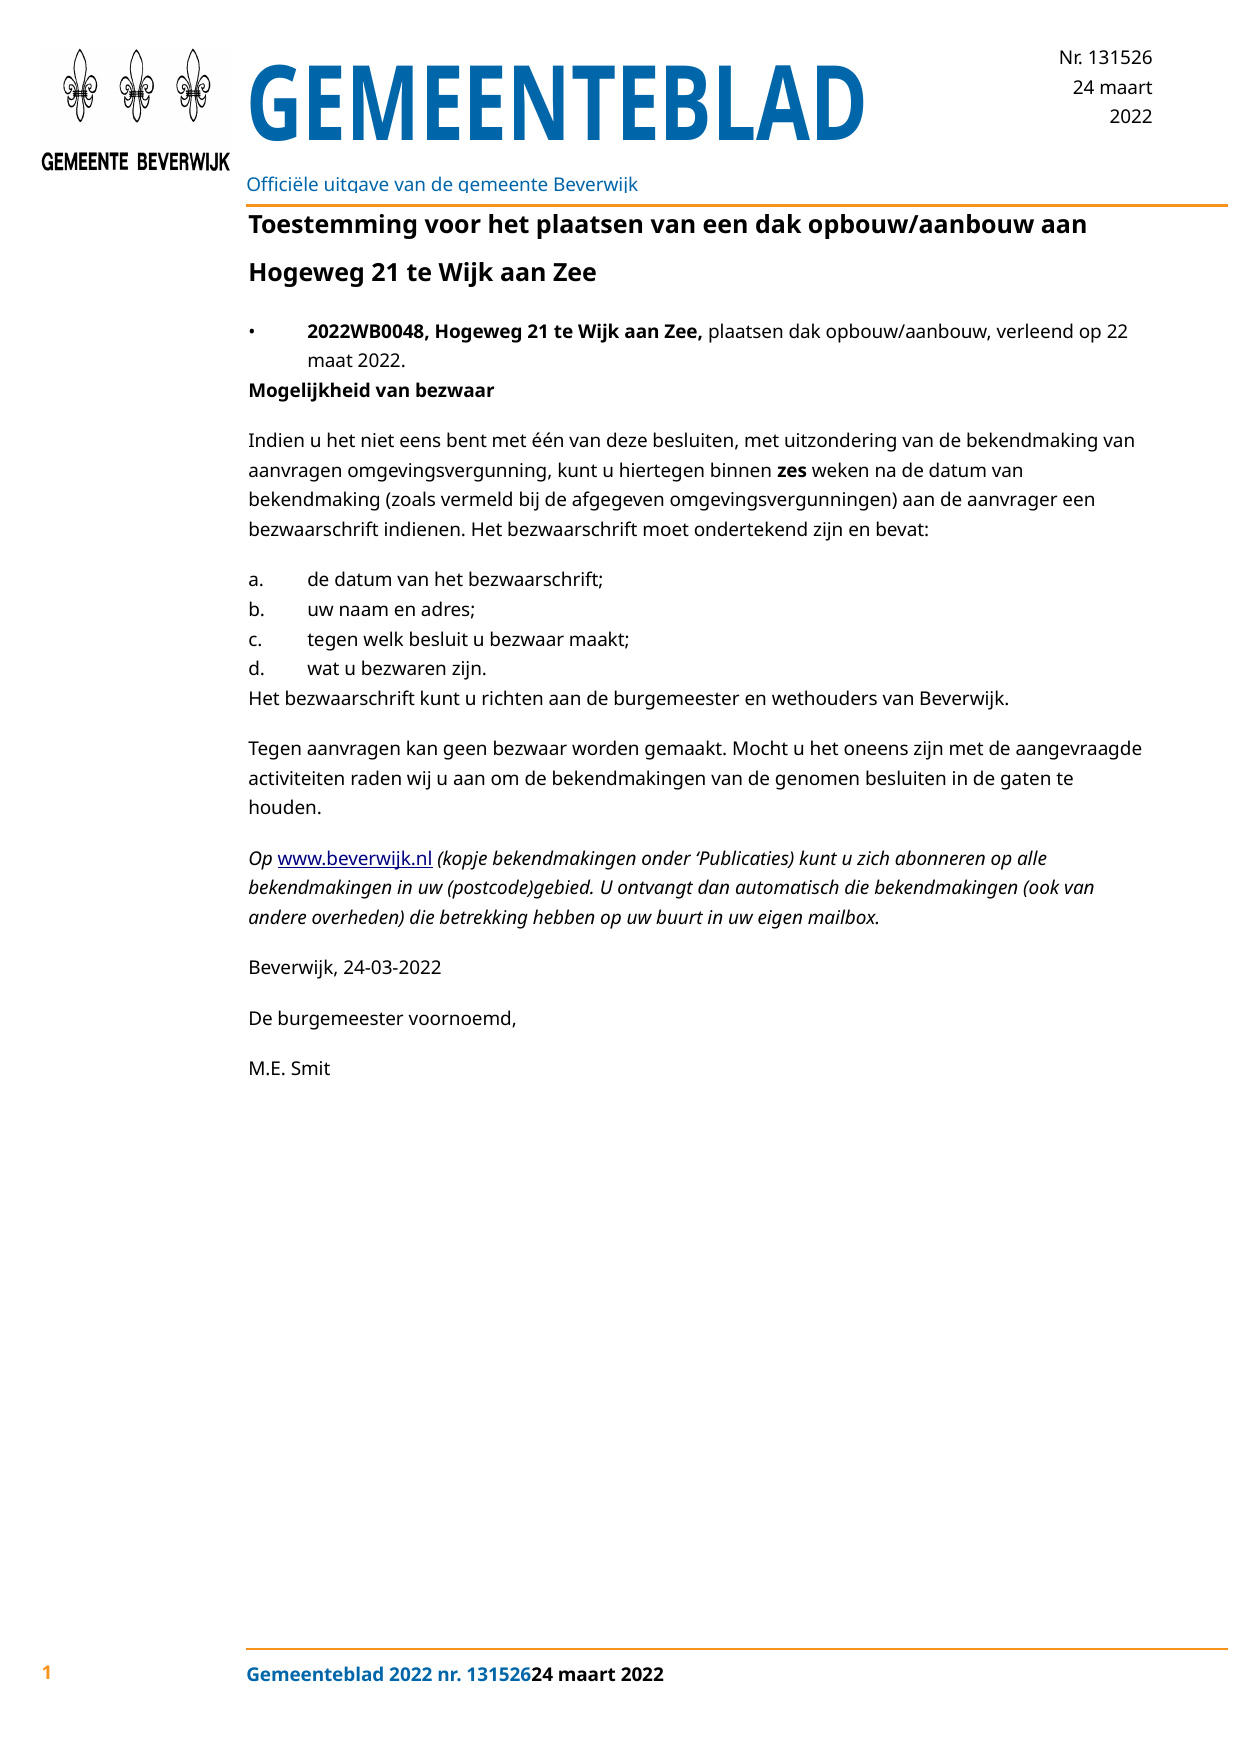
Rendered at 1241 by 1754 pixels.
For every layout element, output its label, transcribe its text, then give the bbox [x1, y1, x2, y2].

list 2022WB0048, Hogeweg 21 te Wijk aan Zee, plaatsen dak opbouw/aanbouw, verleend op 22 maat 2022. [248, 318, 1152, 373]
text Indien u het niet eens bent met één van deze besluiten, met uitzondering van de bekendmaking van aanvragen omgevingsvergunning, kunt u hiertegen binnen zes weken na de datum van bekendmaking (zoals vermeld bij de afgegeven omgevingsvergunningen) aan de aanvrager een bezwaarschrift indienen. Het bezwaarschrift moet ondertekend zijn en bevat: [248, 427, 1152, 542]
text Mogelijkheid van bezwaar [248, 377, 1152, 403]
list tegen welk besluit u bezwaar maakt; [248, 626, 1152, 652]
text De burgemeester voornoemd, [248, 1005, 1152, 1031]
text Toestemming voor het plaatsen van een dak opbouw/aanbouw aan Hogeweg 21 te Wijk aan Zee [248, 207, 1152, 288]
list uw naam en adres; [248, 596, 1152, 622]
list wat u bezwaren zijn. [248, 655, 1152, 681]
text M.E. Smit [248, 1055, 1152, 1081]
picture [41, 47, 231, 172]
list de datum van het bezwaarschrift; [248, 567, 1152, 592]
text Tegen aanvragen kan geen bezwaar worden gemaakt. Mocht u het oneens zijn met de aangevraagde activiteiten raden wij u aan om de bekendmakingen van de genomen besluiten in de gaten te houden. [248, 735, 1152, 820]
text Op www.beverwijk.nl (kopje bekendmakingen onder ‘Publicaties) kunt u zich abonneren op alle bekendmakingen in uw (postcode)gebied. U ontvangt dan automatisch die bekendmakingen (ook van andere overheden) die betrekking hebben op uw buurt in uw eigen mailbox. [248, 845, 1152, 930]
text Beverwijk, 24-03-2022 [248, 954, 1152, 980]
text Het bezwaarschrift kunt u richten aan de burgemeester en wethouders van Beverwijk. [248, 685, 1152, 711]
